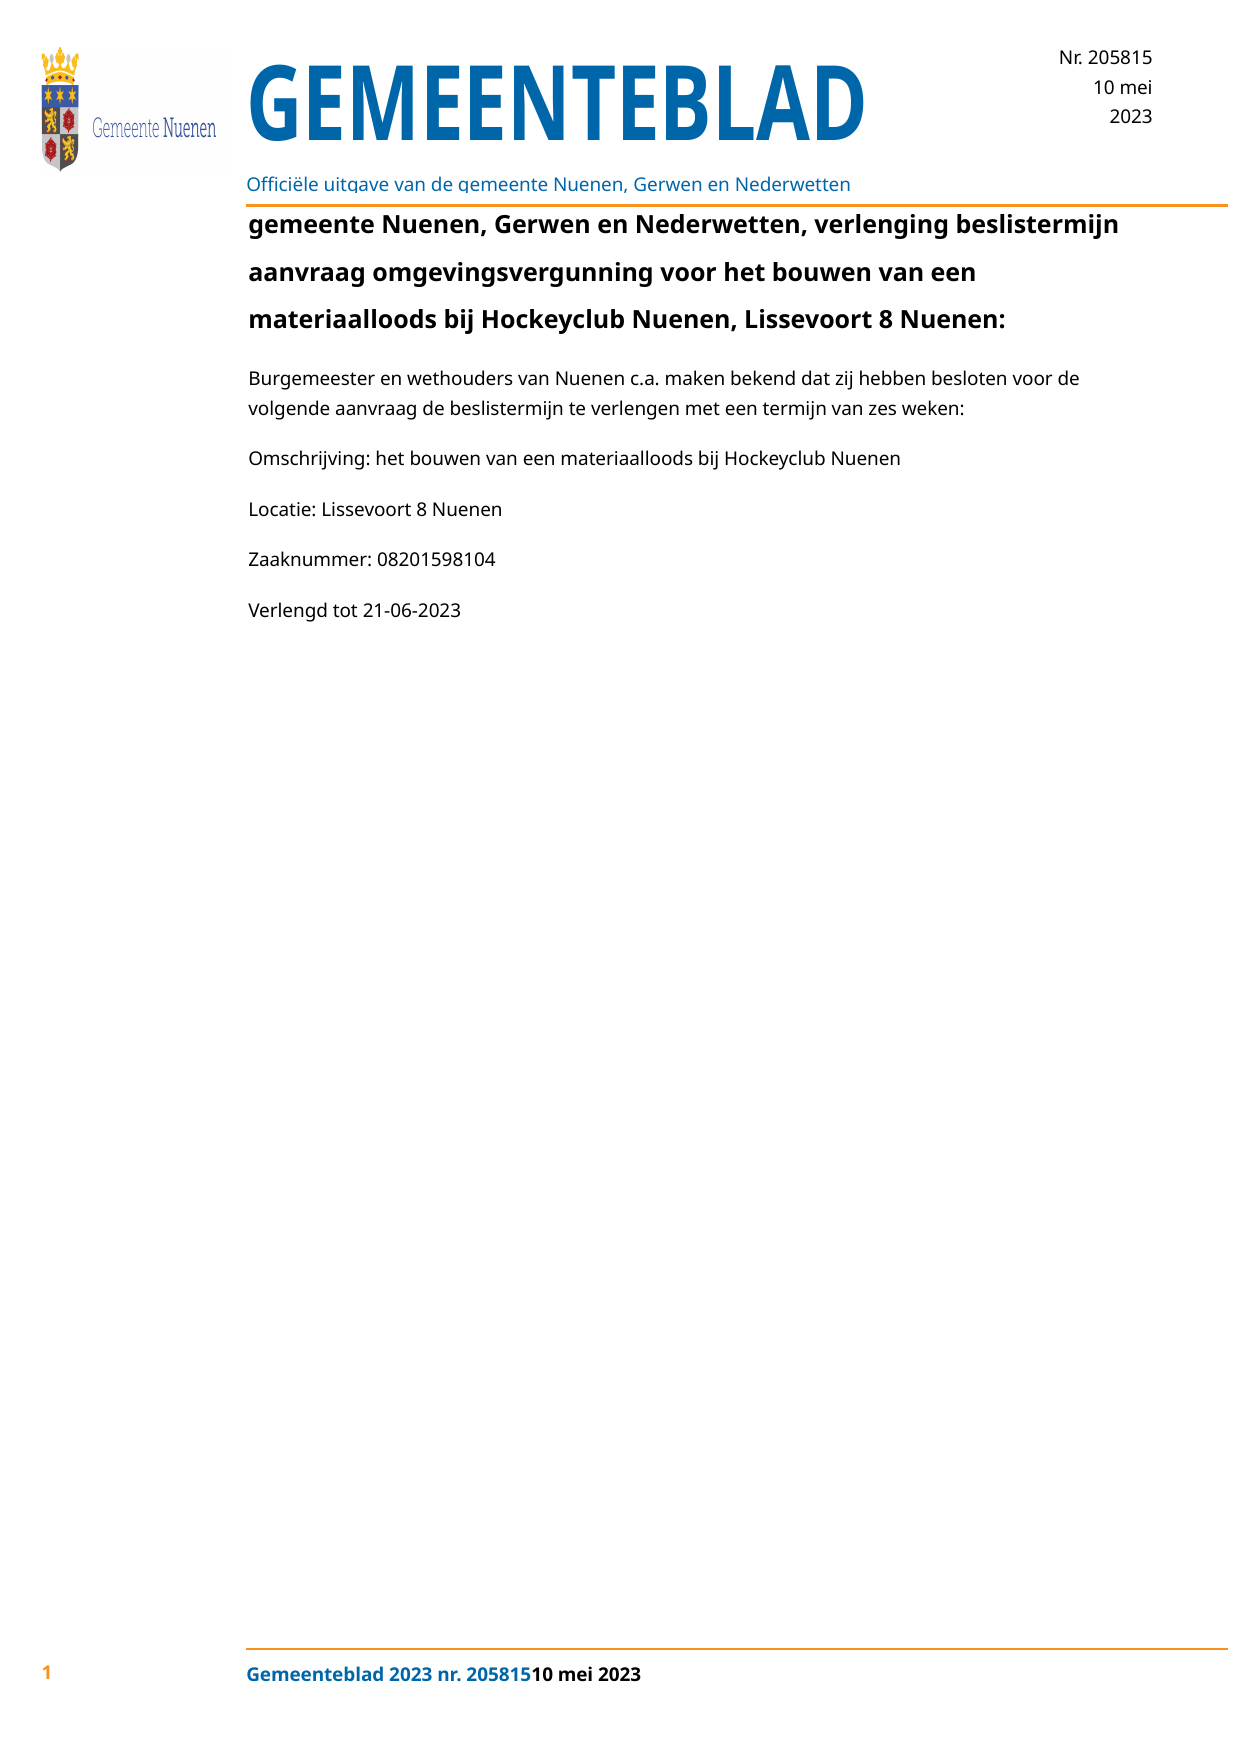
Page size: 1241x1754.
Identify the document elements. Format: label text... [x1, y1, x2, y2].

text Locatie: Lissevoort 8 Nuenen [248, 496, 1152, 522]
text Burgemeester en wethouders van Nuenen c.a. maken bekend dat zij hebben besloten voor de volgende aanvraag de beslistermijn te verlengen met een termijn van zes weken: [248, 366, 1152, 421]
text Verlengd tot 21-06-2023 [248, 597, 1152, 622]
text gemeente Nuenen, Gerwen en Nederwetten, verlenging beslistermijn aanvraag omgevingsvergunning voor het bouwen van een materiaalloods bij Hockeyclub Nuenen, Lissevoort 8 Nuenen: [248, 207, 1152, 336]
text Zaaknummer: 08201598104 [248, 546, 1152, 572]
picture [41, 47, 231, 172]
text Omschrijving: het bouwen van een materiaalloods bij Hockeyclub Nuenen [248, 446, 1152, 471]
